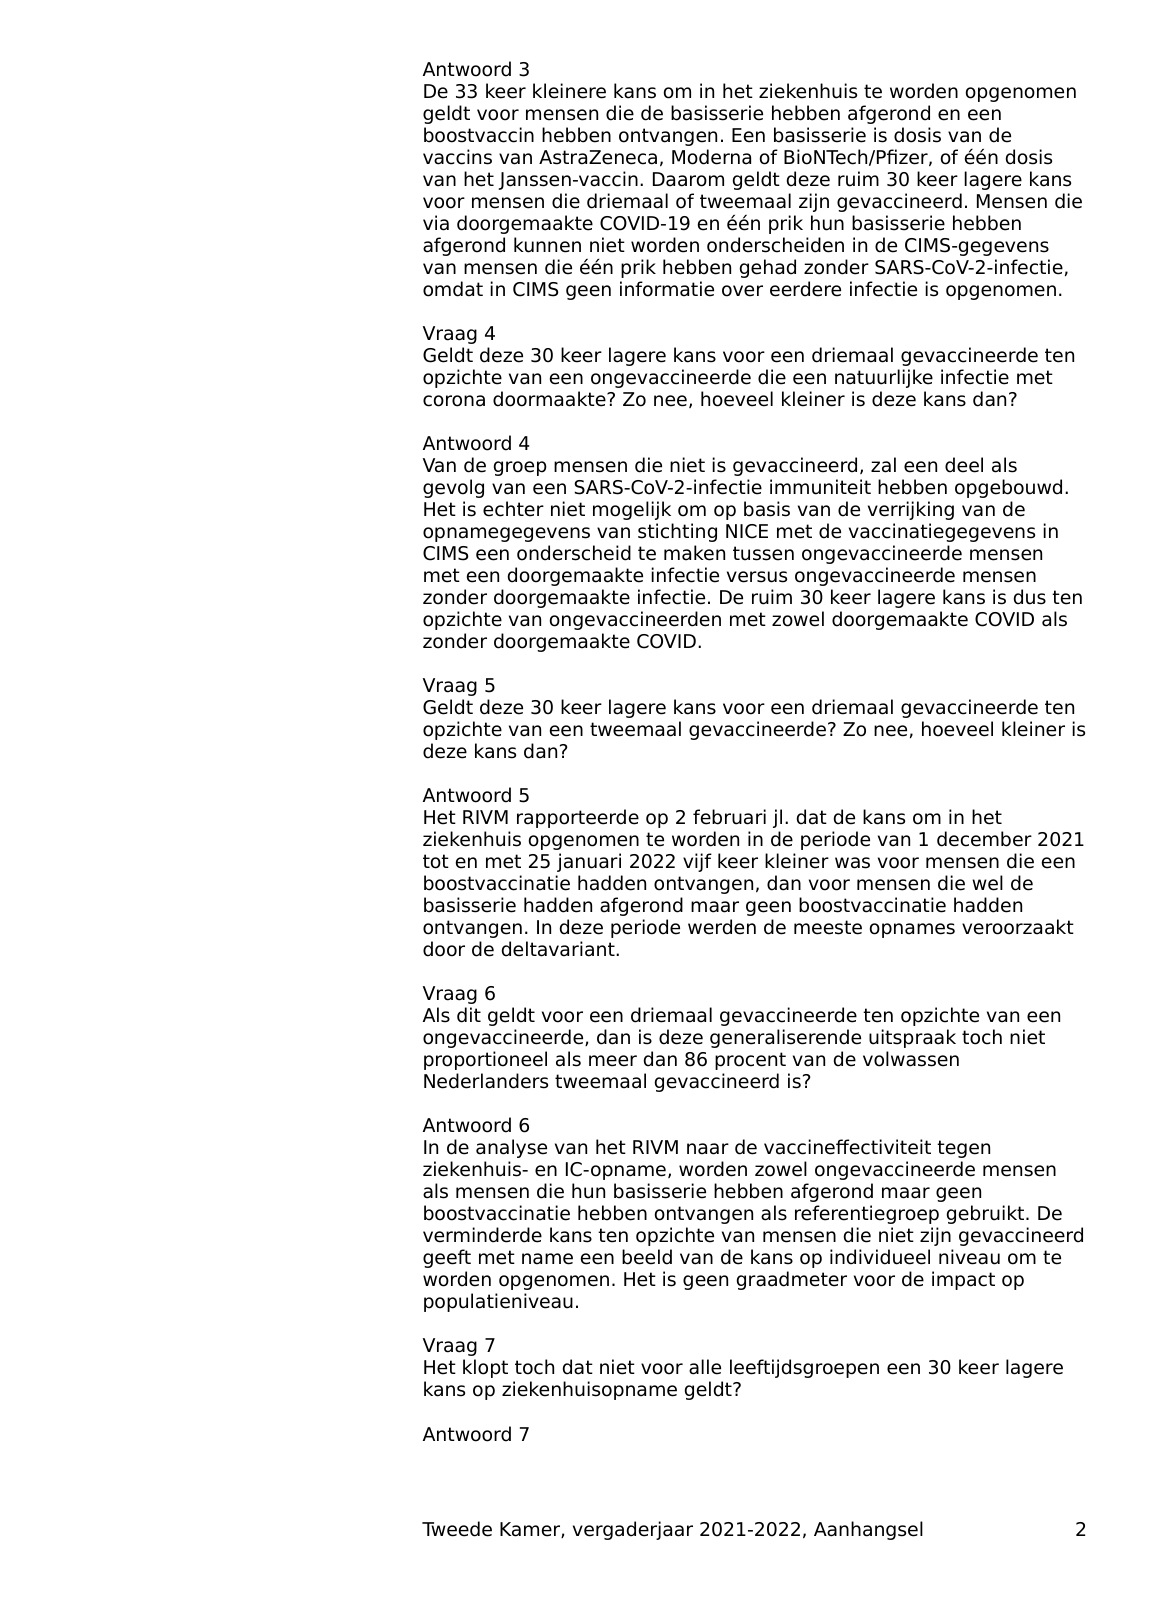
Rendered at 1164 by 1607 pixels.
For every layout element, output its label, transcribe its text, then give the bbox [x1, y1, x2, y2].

text Antwoord 7 [422, 1423, 1087, 1445]
text Antwoord 5 [422, 785, 1087, 807]
text Vraag 5 [422, 675, 1087, 697]
text Het RIVM rapporteerde op 2 februari jl. dat de kans om in het ziekenhuis opgenomen te worden in de periode van 1 december 2021 tot en met 25 januari 2022 vijf keer kleiner was voor mensen die een boostvaccinatie hadden ontvangen, dan voor mensen die wel de basisserie hadden afgerond maar geen boostvaccinatie hadden ontvangen. In deze periode werden de meeste opnames veroorzaakt door de deltavariant. [422, 807, 1087, 961]
text Antwoord 6 [422, 1115, 1087, 1137]
text Vraag 4 [422, 323, 1087, 345]
text Als dit geldt voor een driemaal gevaccineerde ten opzichte van een ongevaccineerde, dan is deze generaliserende uitspraak toch niet proportioneel als meer dan 86 procent van de volwassen Nederlanders tweemaal gevaccineerd is? [422, 1005, 1087, 1093]
text Vraag 7 [422, 1335, 1087, 1357]
text Het klopt toch dat niet voor alle leeftijdsgroepen een 30 keer lagere kans op ziekenhuisopname geldt? [422, 1357, 1087, 1401]
text Antwoord 3 [422, 59, 1087, 81]
text Antwoord 4 [422, 433, 1087, 455]
text Geldt deze 30 keer lagere kans voor een driemaal gevaccineerde ten opzichte van een tweemaal gevaccineerde? Zo nee, hoeveel kleiner is deze kans dan? [422, 697, 1087, 763]
text In de analyse van het RIVM naar de vaccineffectiviteit tegen ziekenhuis- en IC-opname, worden zowel ongevaccineerde mensen als mensen die hun basisserie hebben afgerond maar geen boostvaccinatie hebben ontvangen als referentiegroep gebruikt. De verminderde kans ten opzichte van mensen die niet zijn gevaccineerd geeft met name een beeld van de kans op individueel niveau om te worden opgenomen. Het is geen graadmeter voor de impact op populatieniveau. [422, 1137, 1087, 1313]
text Geldt deze 30 keer lagere kans voor een driemaal gevaccineerde ten opzichte van een ongevaccineerde die een natuurlijke infectie met corona doormaakte? Zo nee, hoeveel kleiner is deze kans dan? [422, 345, 1087, 411]
text Van de groep mensen die niet is gevaccineerd, zal een deel als gevolg van een SARS-CoV-2-infectie immuniteit hebben opgebouwd. Het is echter niet mogelijk om op basis van de verrijking van de opnamegegevens van stichting NICE met de vaccinatiegegevens in CIMS een onderscheid te maken tussen ongevaccineerde mensen met een doorgemaakte infectie versus ongevaccineerde mensen zonder doorgemaakte infectie. De ruim 30 keer lagere kans is dus ten opzichte van ongevaccineerden met zowel doorgemaakte COVID als zonder doorgemaakte COVID. [422, 455, 1087, 653]
text De 33 keer kleinere kans om in het ziekenhuis te worden opgenomen geldt voor mensen die de basisserie hebben afgerond en een boostvaccin hebben ontvangen. Een basisserie is dosis van de vaccins van AstraZeneca, Moderna of BioNTech/Pfizer, of één dosis van het Janssen-vaccin. Daarom geldt deze ruim 30 keer lagere kans voor mensen die driemaal of tweemaal zijn gevaccineerd. Mensen die via doorgemaakte COVID-19 en één prik hun basisserie hebben afgerond kunnen niet worden onderscheiden in de CIMS-gegevens van mensen die één prik hebben gehad zonder SARS-CoV-2-infectie, omdat in CIMS geen informatie over eerdere infectie is opgenomen. [422, 81, 1087, 301]
text Vraag 6 [422, 983, 1087, 1005]
